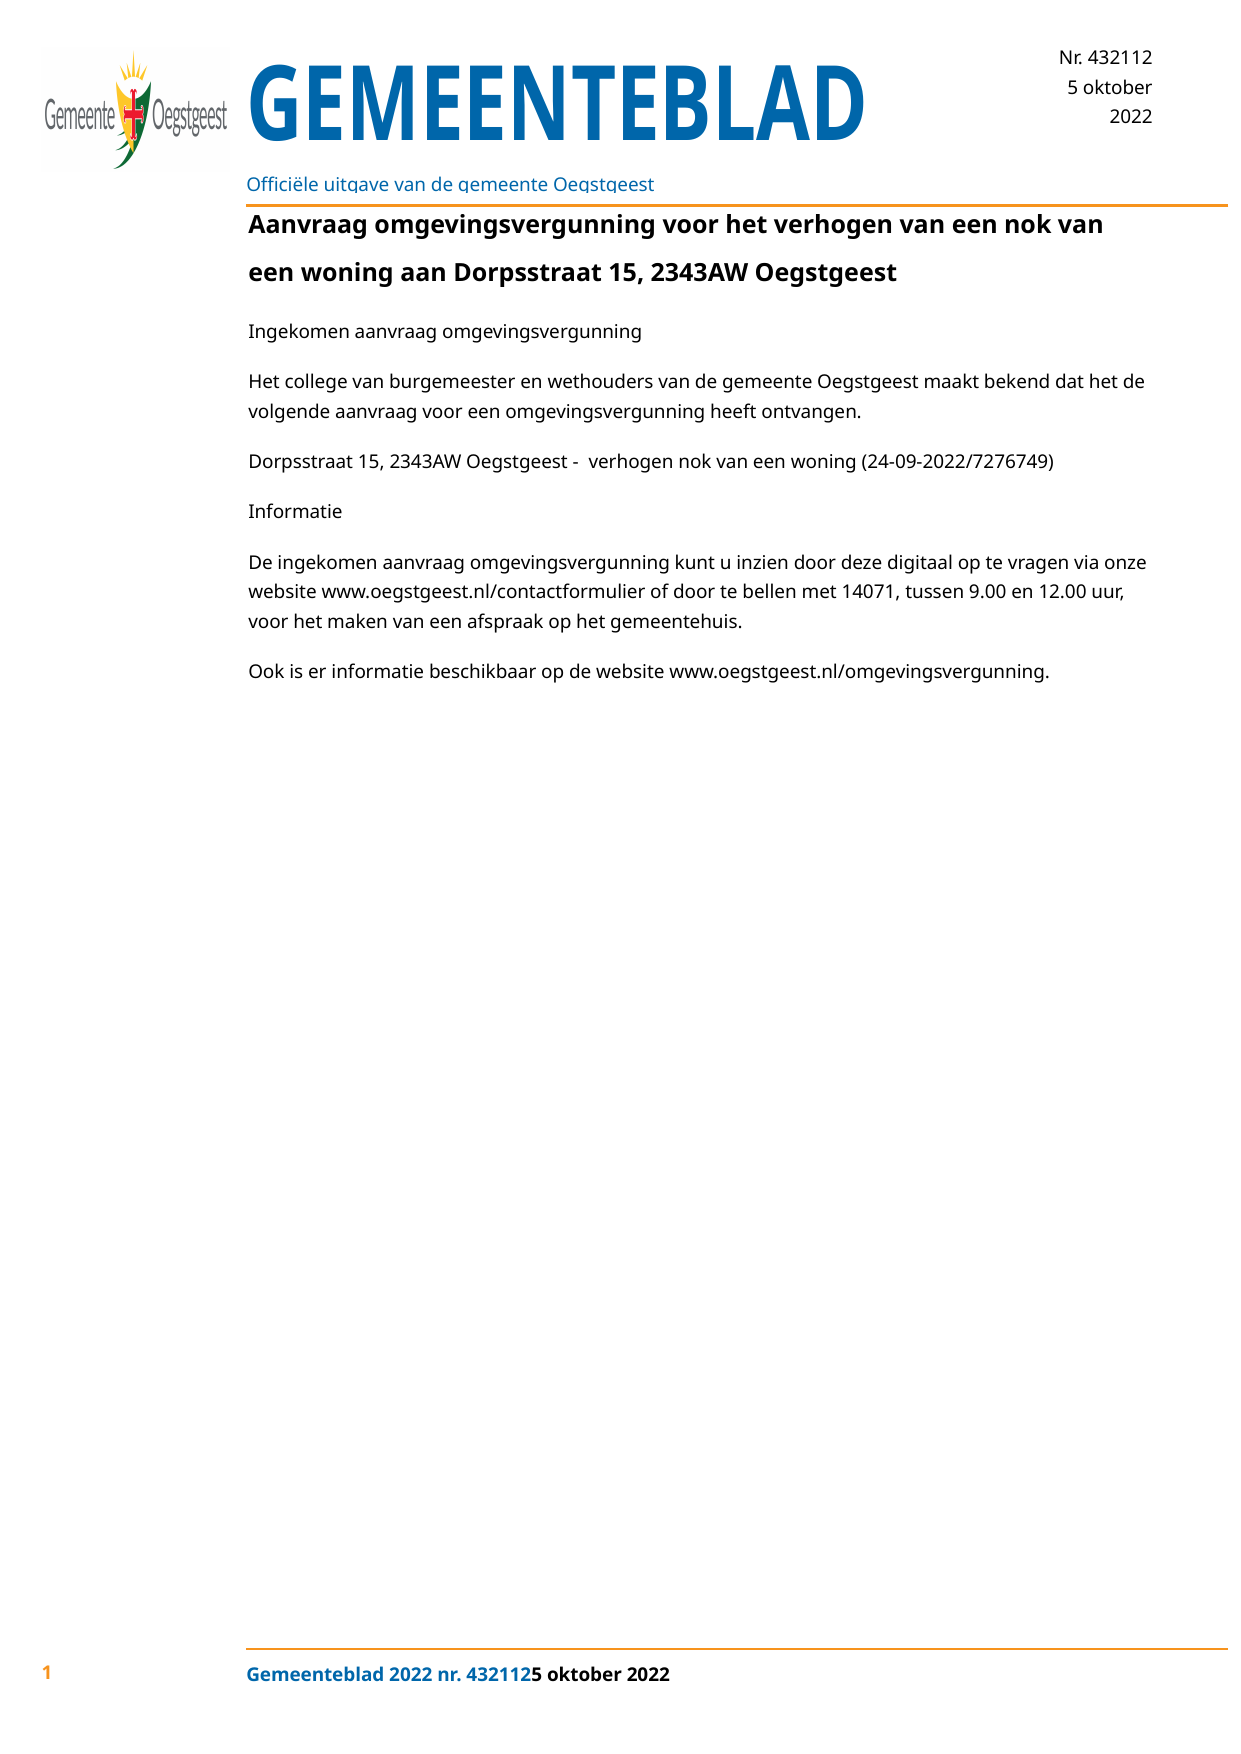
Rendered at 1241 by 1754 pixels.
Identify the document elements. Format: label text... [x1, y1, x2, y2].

text Informatie [248, 499, 1152, 524]
text Ingekomen aanvraag omgevingsvergunning [248, 318, 1152, 344]
text Het college van burgemeester en wethouders van de gemeente Oegstgeest maakt bekend dat het de volgende aanvraag voor een omgevingsvergunning heeft ontvangen. [248, 368, 1152, 424]
picture [41, 47, 231, 172]
text Aanvraag omgevingsvergunning voor het verhogen van een nok van een woning aan Dorpsstraat 15, 2343AW Oegstgeest [248, 207, 1152, 288]
text De ingekomen aanvraag omgevingsvergunning kunt u inzien door deze digitaal op te vragen via onze website www.oegstgeest.nl/contactformulier of door te bellen met 14071, tussen 9.00 en 12.00 uur, voor het maken van een afspraak op het gemeentehuis. [248, 549, 1152, 634]
text Ook is er informatie beschikbaar op de website www.oegstgeest.nl/omgevingsvergunning. [248, 659, 1152, 684]
text Dorpsstraat 15, 2343AW Oegstgeest - verhogen nok van een woning (24-09-2022/7276749) [248, 448, 1152, 474]
